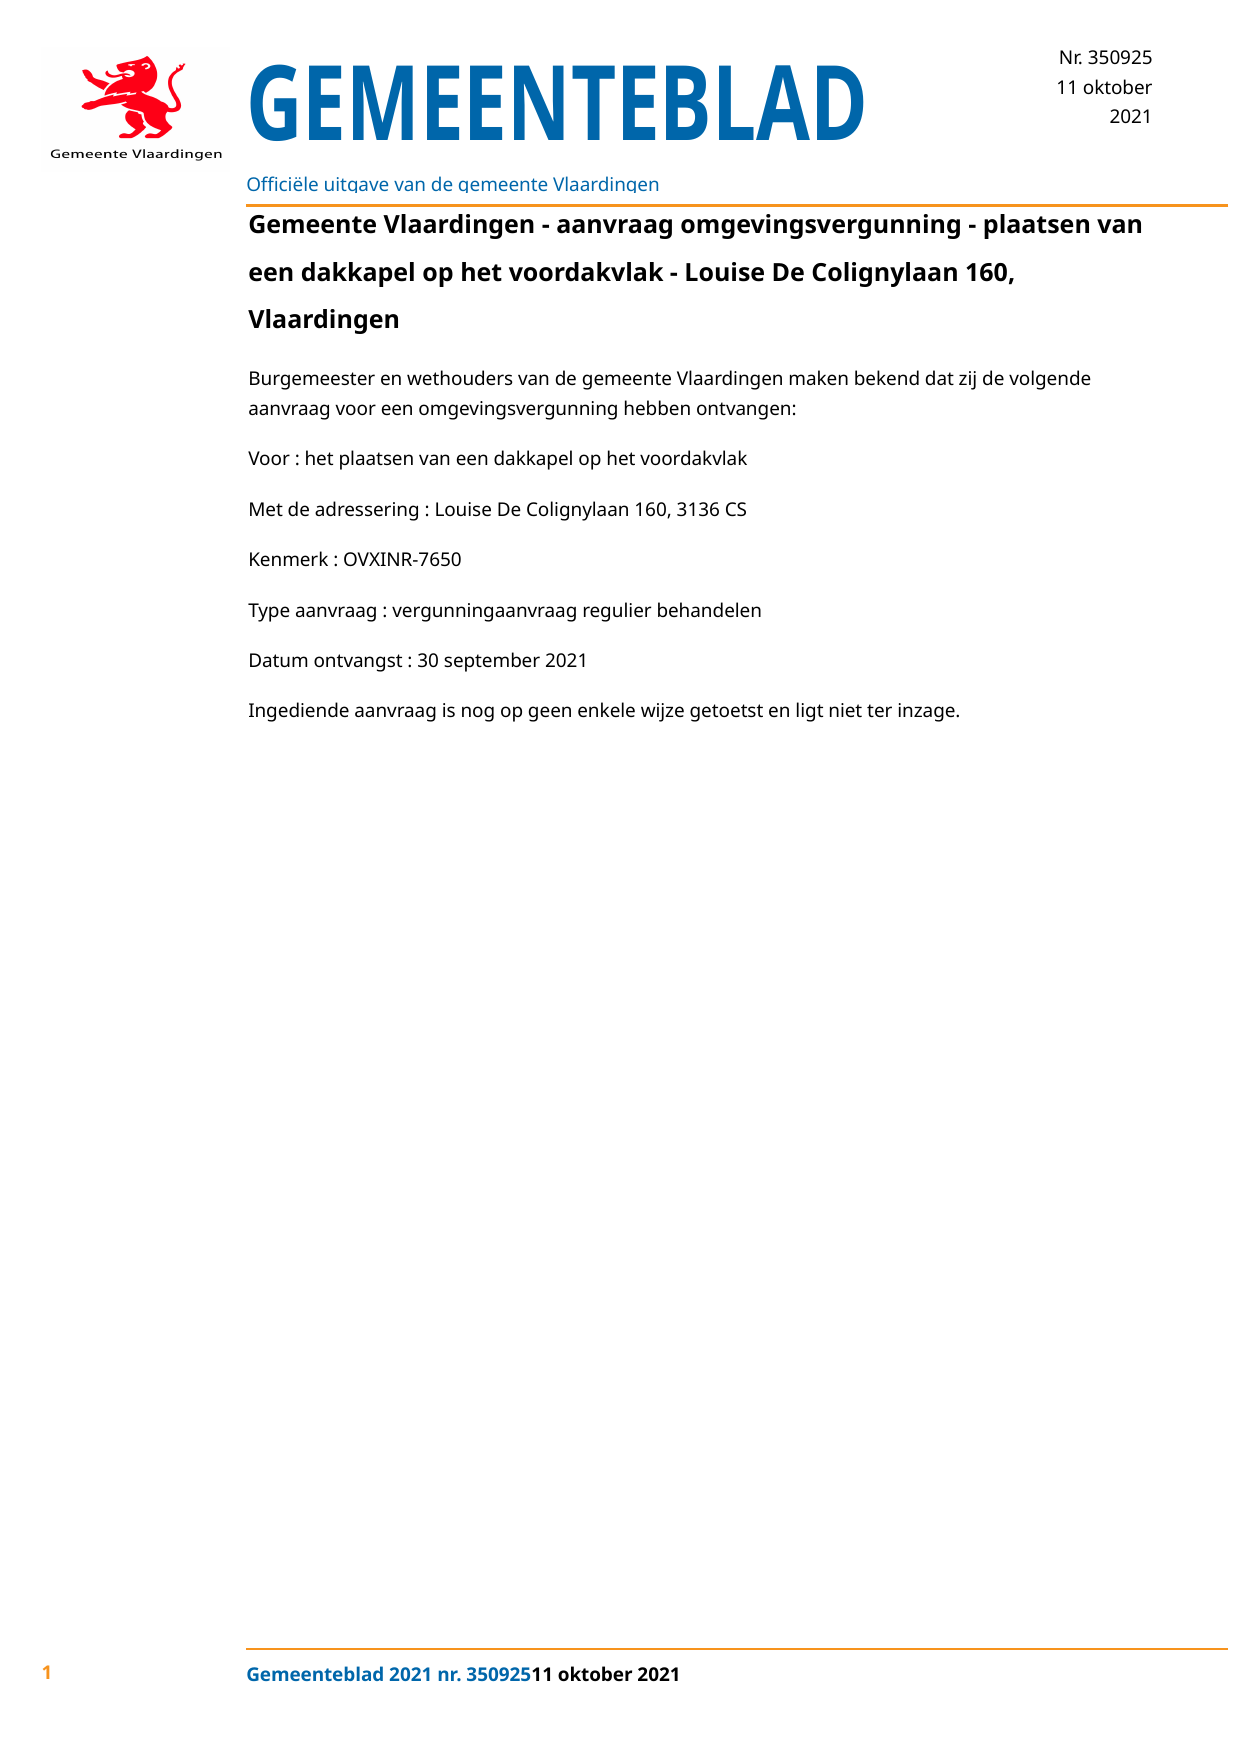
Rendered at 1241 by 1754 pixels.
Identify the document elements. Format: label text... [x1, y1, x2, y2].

picture [41, 47, 231, 172]
text Ingediende aanvraag is nog op geen enkele wijze getoetst en ligt niet ter inzage. [248, 698, 1152, 723]
text Datum ontvangst : 30 september 2021 [248, 647, 1152, 673]
text Burgemeester en wethouders van de gemeente Vlaardingen maken bekend dat zij de volgende aanvraag voor een omgevingsvergunning hebben ontvangen: [248, 366, 1152, 421]
text Type aanvraag : vergunningaanvraag regulier behandelen [248, 597, 1152, 622]
text Gemeente Vlaardingen - aanvraag omgevingsvergunning - plaatsen van een dakkapel op het voordakvlak - Louise De Colignylaan 160, Vlaardingen [248, 207, 1152, 336]
text Voor : het plaatsen van een dakkapel op het voordakvlak [248, 446, 1152, 471]
text Met de adressering : Louise De Colignylaan 160, 3136 CS [248, 496, 1152, 522]
text Kenmerk : OVXINR-7650 [248, 546, 1152, 572]
